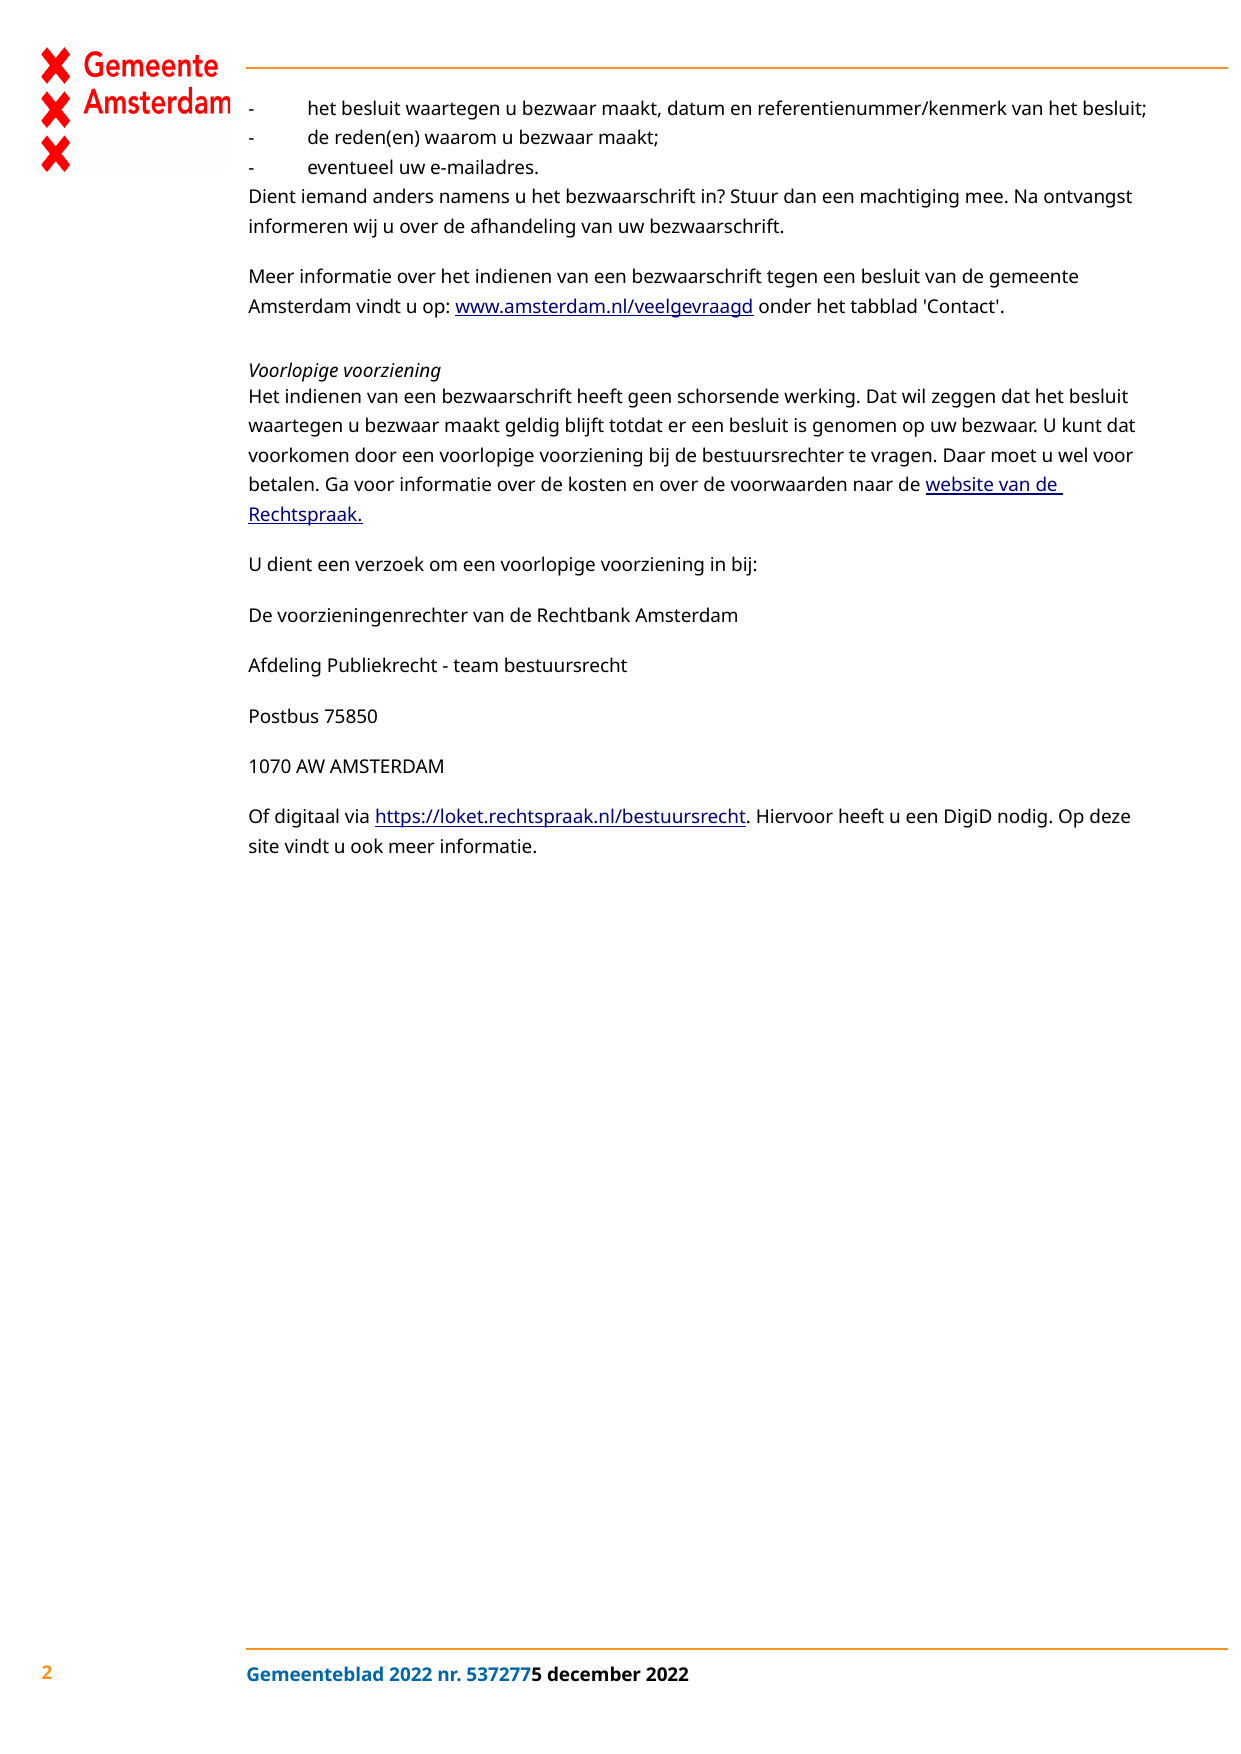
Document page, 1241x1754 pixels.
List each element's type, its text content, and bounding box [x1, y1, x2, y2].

text Het indienen van een bezwaarschrift heeft geen schorsende werking. Dat wil zeggen dat het besluit waartegen u bezwaar maakt geldig blijft totdat er een besluit is genomen op uw bezwaar. U kunt dat voorkomen door een voorlopige voorziening bij de bestuursrechter te vragen. Daar moet u wel voor betalen. Ga voor informatie over de kosten en over de voorwaarden naar de website van de Rechtspraak. [248, 383, 1152, 527]
text Voorlopige voorziening [248, 357, 1152, 383]
list de reden(en) waarom u bezwaar maakt; [248, 124, 1152, 150]
text Dient iemand anders namens u het bezwaarschrift in? Stuur dan een machtiging mee. Na ontvangst informeren wij u over de afhandeling van uw bezwaarschrift. [248, 183, 1152, 239]
text Afdeling Publiekrecht - team bestuursrecht [248, 652, 1152, 678]
list het besluit waartegen u bezwaar maakt, datum en referentienummer/kenmerk van het besluit; [248, 95, 1152, 121]
picture [41, 47, 231, 172]
list eventueel uw e-mailadres. [248, 154, 1152, 180]
text Postbus 75850 [248, 703, 1152, 728]
text De voorzieningenrechter van de Rechtbank Amsterdam [248, 602, 1152, 628]
text 1070 AW AMSTERDAM [248, 753, 1152, 779]
text U dient een verzoek om een voorlopige voorziening in bij: [248, 552, 1152, 577]
text Meer informatie over het indienen van een bezwaarschrift tegen een besluit van de gemeente Amsterdam vindt u op: www.amsterdam.nl/veelgevraagd onder het tabblad 'Contact'. [248, 263, 1152, 319]
text Of digitaal via https://loket.rechtspraak.nl/bestuursrecht. Hiervoor heeft u een DigiD nodig. Op deze site vindt u ook meer informatie. [248, 804, 1152, 859]
